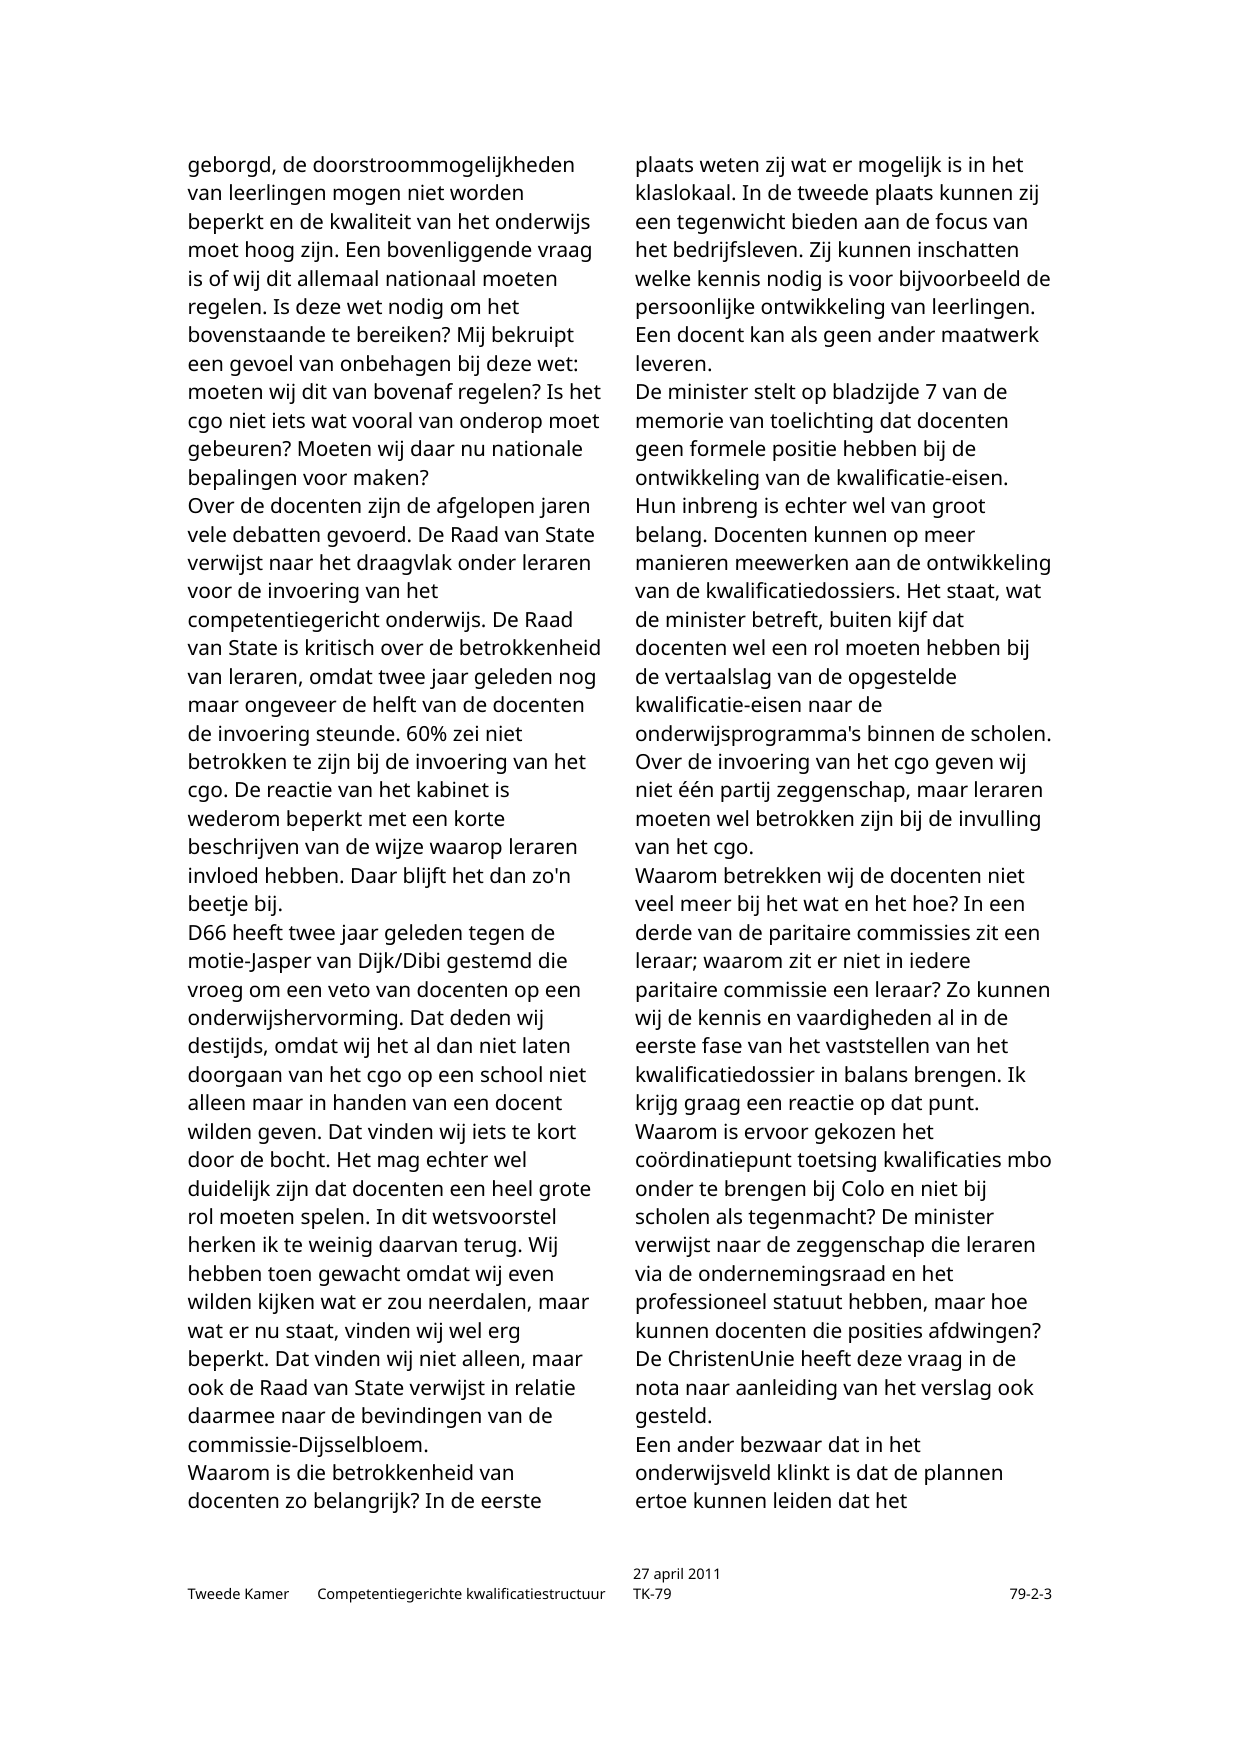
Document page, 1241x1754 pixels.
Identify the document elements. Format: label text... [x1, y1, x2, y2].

text plaats weten zij wat er mogelijk is in het klaslokaal. In de tweede plaats kunnen zij een tegenwicht bieden aan de focus van het bedrijfsleven. Zij kunnen inschatten welke kennis nodig is voor bijvoorbeeld de persoonlijke ontwikkeling van leerlingen. Een docent kan als geen ander maatwerk leveren. [635, 150, 1053, 377]
text Waarom is die betrokkenheid van docenten zo belangrijk? In de eerste [187, 1458, 605, 1515]
text D66 heeft twee jaar geleden tegen de motie-Jasper van Dijk/Dibi gestemd die vroeg om een veto van docenten op een onderwijshervorming. Dat deden wij destijds, omdat wij het al dan niet laten doorgaan van het cgo op een school niet alleen maar in handen van een docent wilden geven. Dat vinden wij iets te kort door de bocht. Het mag echter wel duidelijk zijn dat docenten een heel grote rol moeten spelen. In dit wetsvoorstel herken ik te weinig daarvan terug. Wij hebben toen gewacht omdat wij even wilden kijken wat er zou neerdalen, maar wat er nu staat, vinden wij wel erg beperkt. Dat vinden wij niet alleen, maar ook de Raad van State verwijst in relatie daarmee naar de bevindingen van de commissie-Dijsselbloem. [187, 918, 605, 1458]
text Waarom betrekken wij de docenten niet veel meer bij het wat en het hoe? In een derde van de paritaire commissies zit een leraar; waarom zit er niet in iedere paritaire commissie een leraar? Zo kunnen wij de kennis en vaardigheden al in de eerste fase van het vaststellen van het kwalificatiedossier in balans brengen. Ik krijg graag een reactie op dat punt. Waarom is ervoor gekozen het coördinatiepunt toetsing kwalificaties mbo onder te brengen bij Colo en niet bij scholen als tegenmacht? De minister verwijst naar de zeggenschap die leraren via de ondernemingsraad en het professioneel statuut hebben, maar hoe kunnen docenten die posities afdwingen? De ChristenUnie heeft deze vraag in de nota naar aanleiding van het verslag ook gesteld. [635, 861, 1053, 1430]
text De minister stelt op bladzijde 7 van de memorie van toelichting dat docenten geen formele positie hebben bij de ontwikkeling van de kwalificatie-eisen. Hun inbreng is echter wel van groot belang. Docenten kunnen op meer manieren meewerken aan de ontwikkeling van de kwalificatiedossiers. Het staat, wat de minister betreft, buiten kijf dat docenten wel een rol moeten hebben bij de vertaalslag van de opgestelde kwalificatie-eisen naar de onderwijsprogramma's binnen de scholen. Over de invoering van het cgo geven wij niet één partij zeggenschap, maar leraren moeten wel betrokken zijn bij de invulling van het cgo. [635, 377, 1053, 861]
text Over de docenten zijn de afgelopen jaren vele debatten gevoerd. De Raad van State verwijst naar het draagvlak onder leraren voor de invoering van het competentiegericht onderwijs. De Raad van State is kritisch over de betrokkenheid van leraren, omdat twee jaar geleden nog maar ongeveer de helft van de docenten de invoering steunde. 60% zei niet betrokken te zijn bij de invoering van het cgo. De reactie van het kabinet is wederom beperkt met een korte beschrijven van de wijze waarop leraren invloed hebben. Daar blijft het dan zo'n beetje bij. [187, 491, 605, 918]
text geborgd, de doorstroommogelijkheden van leerlingen mogen niet worden beperkt en de kwaliteit van het onderwijs moet hoog zijn. Een bovenliggende vraag is of wij dit allemaal nationaal moeten regelen. Is deze wet nodig om het bovenstaande te bereiken? Mij bekruipt een gevoel van onbehagen bij deze wet: moeten wij dit van bovenaf regelen? Is het cgo niet iets wat vooral van onderop moet gebeuren? Moeten wij daar nu nationale bepalingen voor maken? [187, 150, 605, 491]
text Een ander bezwaar dat in het onderwijsveld klinkt is dat de plannen ertoe kunnen leiden dat het [635, 1430, 1053, 1515]
